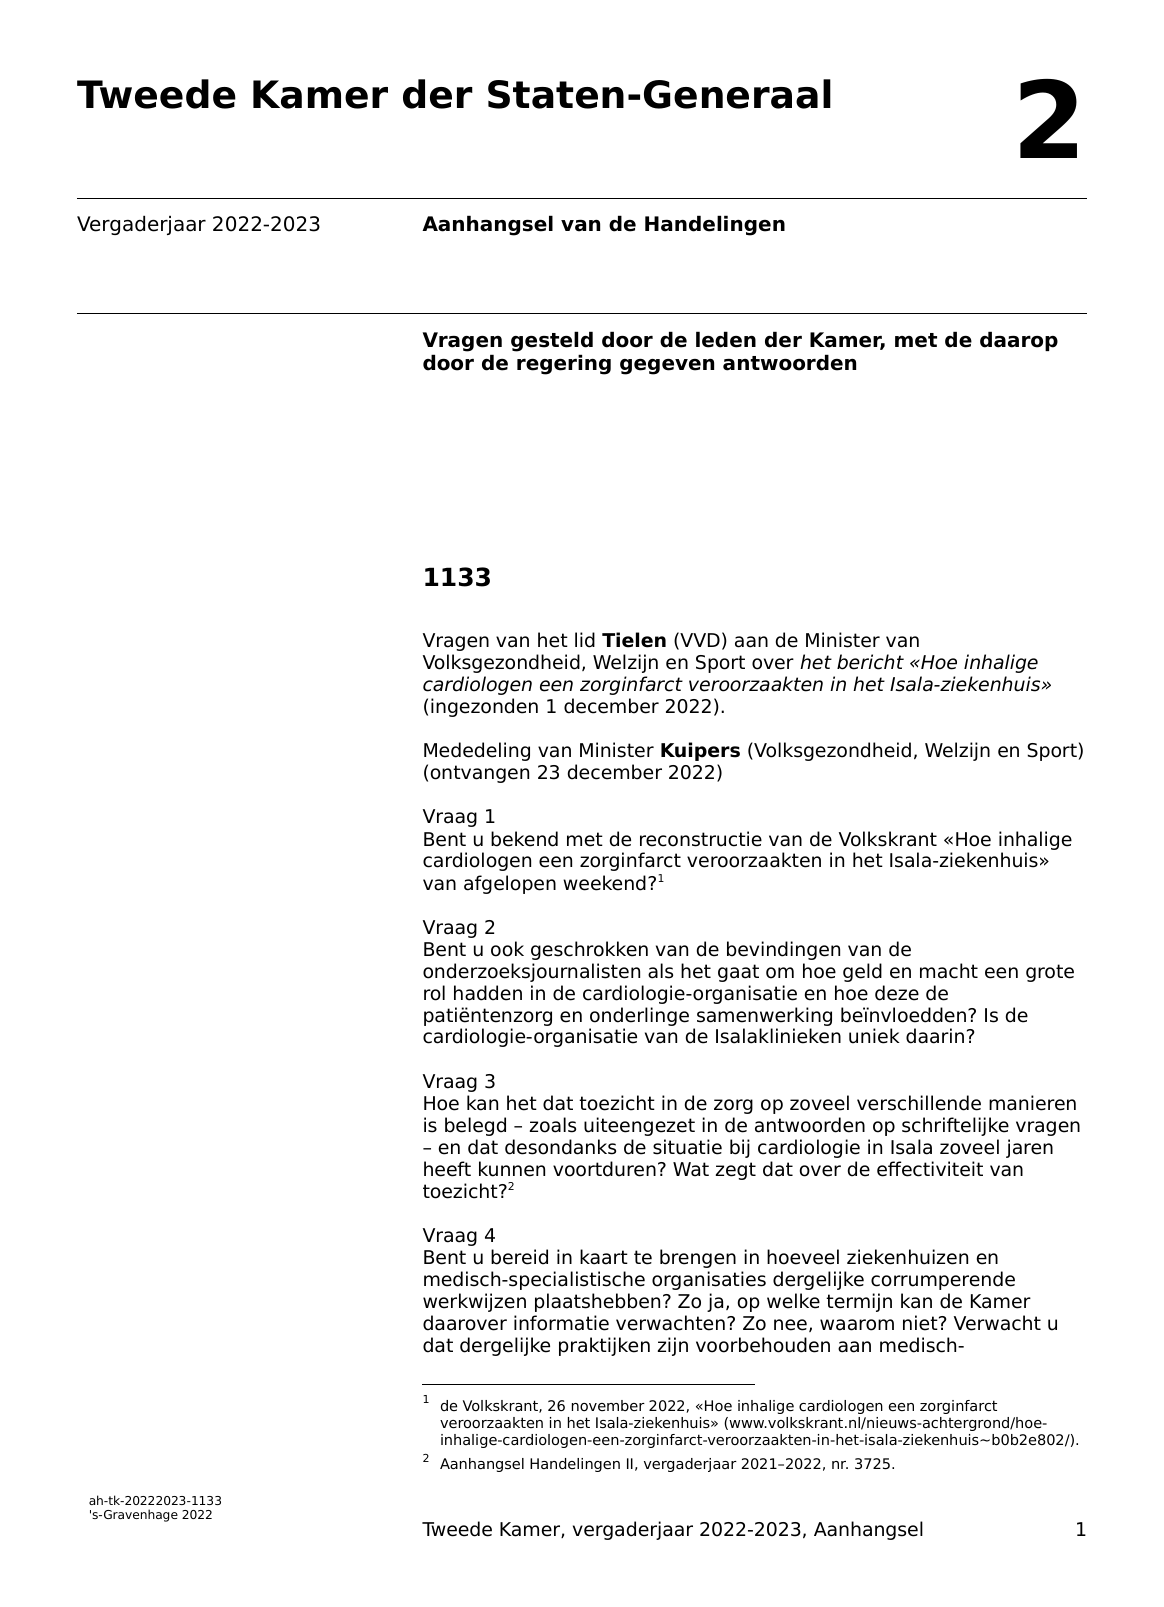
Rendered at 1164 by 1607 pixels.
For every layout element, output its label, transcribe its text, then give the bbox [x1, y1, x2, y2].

text Aanhangsel Handelingen II, vergaderjaar 2021–2022, nr. 3725. [422, 1452, 1087, 1474]
table_header 2 [886, 59, 1087, 198]
text Bent u bereid in kaart te brengen in hoeveel ziekenhuizen en medisch-specialistische organisaties dergelijke corrumperende werkwijzen plaatshebben? Zo ja, op welke termijn kan de Kamer daarover informatie verwachten? Zo nee, waarom niet? Verwacht u dat dergelijke praktijken zijn voorbehouden aan medisch- [422, 1247, 1087, 1357]
text Vraag 1 [422, 806, 1087, 828]
text Vraag 3 [422, 1071, 1087, 1093]
text 's-Gravenhage 2022 [88, 1508, 323, 1522]
text 1133 [422, 563, 1087, 592]
text Vraag 2 [422, 917, 1087, 938]
text Vragen van het lid Tielen (VVD) aan de Minister van Volksgezondheid, Welzijn en Sport over het bericht «Hoe inhalige cardiologen een zorginfarct veroorzaakten in het Isala-ziekenhuis» (ingezonden 1 december 2022). [422, 630, 1087, 718]
table_cell Vragen gesteld door de leden der Kamer, met de daarop door de regering gegeven antwoorden [422, 314, 1087, 375]
text Bent u ook geschrokken van de bevindingen van de onderzoeksjournalisten als het gaat om hoe geld en macht een grote rol hadden in de cardiologie-organisatie en hoe deze de patiëntenzorg en onderlinge samenwerking beïnvloedden? Is de cardiologie-organisatie van de Isalaklinieken uniek daarin? [422, 938, 1087, 1048]
text Mededeling van Minister Kuipers (Volksgezondheid, Welzijn en Sport) (ontvangen 23 december 2022) [422, 740, 1087, 784]
table_cell Aanhangsel van de Handelingen [422, 199, 1087, 313]
text de Volkskrant, 26 november 2022, «Hoe inhalige cardiologen een zorginfarct veroorzaakten in het Isala-ziekenhuis» (www.volkskrant.nl/nieuws-achtergrond/hoe-inhalige-cardiologen-een-zorginfarct-veroorzaakten-in-het-isala-ziekenhuis~b0b2e802/). [422, 1393, 1087, 1449]
table_header Tweede Kamer der Staten-Generaal [77, 59, 886, 198]
text Vraag 4 [422, 1225, 1087, 1247]
table_cell [77, 314, 422, 375]
text Hoe kan het dat toezicht in de zorg op zoveel verschillende manieren is belegd – zoals uiteengezet in de antwoorden op schriftelijke vragen – en dat desondanks de situatie bij cardiologie in Isala zoveel jaren heeft kunnen voortduren? Wat zegt dat over de effectiviteit van toezicht? [422, 1093, 1087, 1202]
table_cell Vergaderjaar 2022-2023 [77, 199, 422, 313]
text Bent u bekend met de reconstructie van de Volkskrant «Hoe inhalige cardiologen een zorginfarct veroorzaakten in het Isala-ziekenhuis» van afgelopen weekend? [422, 828, 1087, 894]
text ah-tk-20222023-1133 [88, 1494, 323, 1508]
